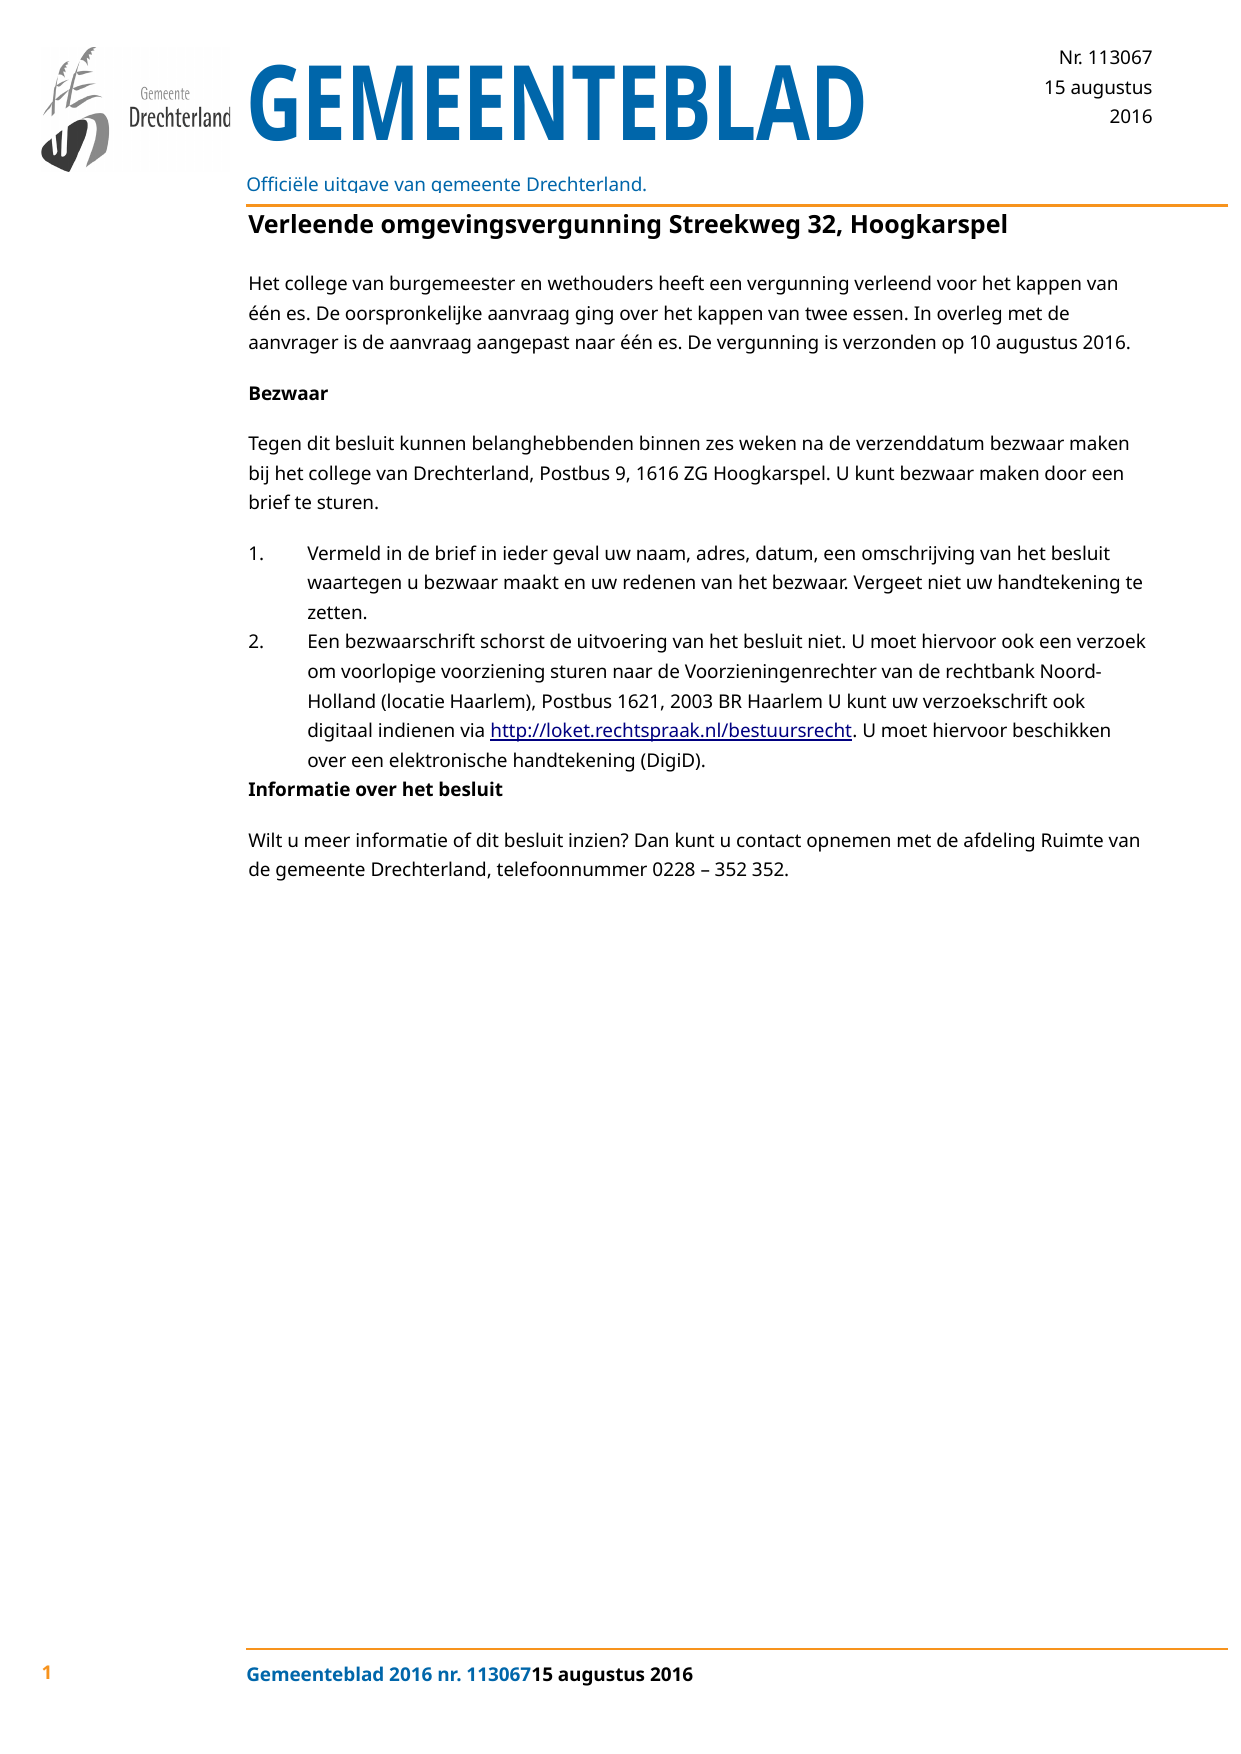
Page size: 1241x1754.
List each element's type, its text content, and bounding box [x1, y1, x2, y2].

text Het college van burgemeester en wethouders heeft een vergunning verleend voor het kappen van één es. De oorspronkelijke aanvraag ging over het kappen van twee essen. In overleg met de aanvrager is de aanvraag aangepast naar één es. De vergunning is verzonden op 10 augustus 2016. [248, 270, 1152, 355]
list Een bezwaarschrift schorst de uitvoering van het besluit niet. U moet hiervoor ook een verzoek om voorlopige voorziening sturen naar de Voorzieningenrechter van de rechtbank Noord-Holland (locatie Haarlem), Postbus 1621, 2003 BR Haarlem U kunt uw verzoekschrift ook digitaal indienen via http://loket.rechtspraak.nl/bestuursrecht. U moet hiervoor beschikken over een elektronische handtekening (DigiD). [248, 629, 1152, 773]
text Verleende omgevingsvergunning Streekweg 32, Hoogkarspel [248, 207, 1152, 241]
text Tegen dit besluit kunnen belanghebbenden binnen zes weken na de verzenddatum bezwaar maken bij het college van Drechterland, Postbus 9, 1616 ZG Hoogkarspel. U kunt bezwaar maken door een brief te sturen. [248, 430, 1152, 515]
text Informatie over het besluit [248, 777, 1152, 802]
list Vermeld in de brief in ieder geval uw naam, adres, datum, een omschrijving van het besluit waartegen u bezwaar maakt en uw redenen van het bezwaar. Vergeet niet uw handtekening te zetten. [248, 540, 1152, 625]
text Bezwaar [248, 380, 1152, 406]
text Wilt u meer informatie of dit besluit inzien? Dan kunt u contact opnemen met de afdeling Ruimte van de gemeente Drechterland, telefoonnummer 0228 – 352 352. [248, 827, 1152, 882]
picture [41, 47, 231, 172]
